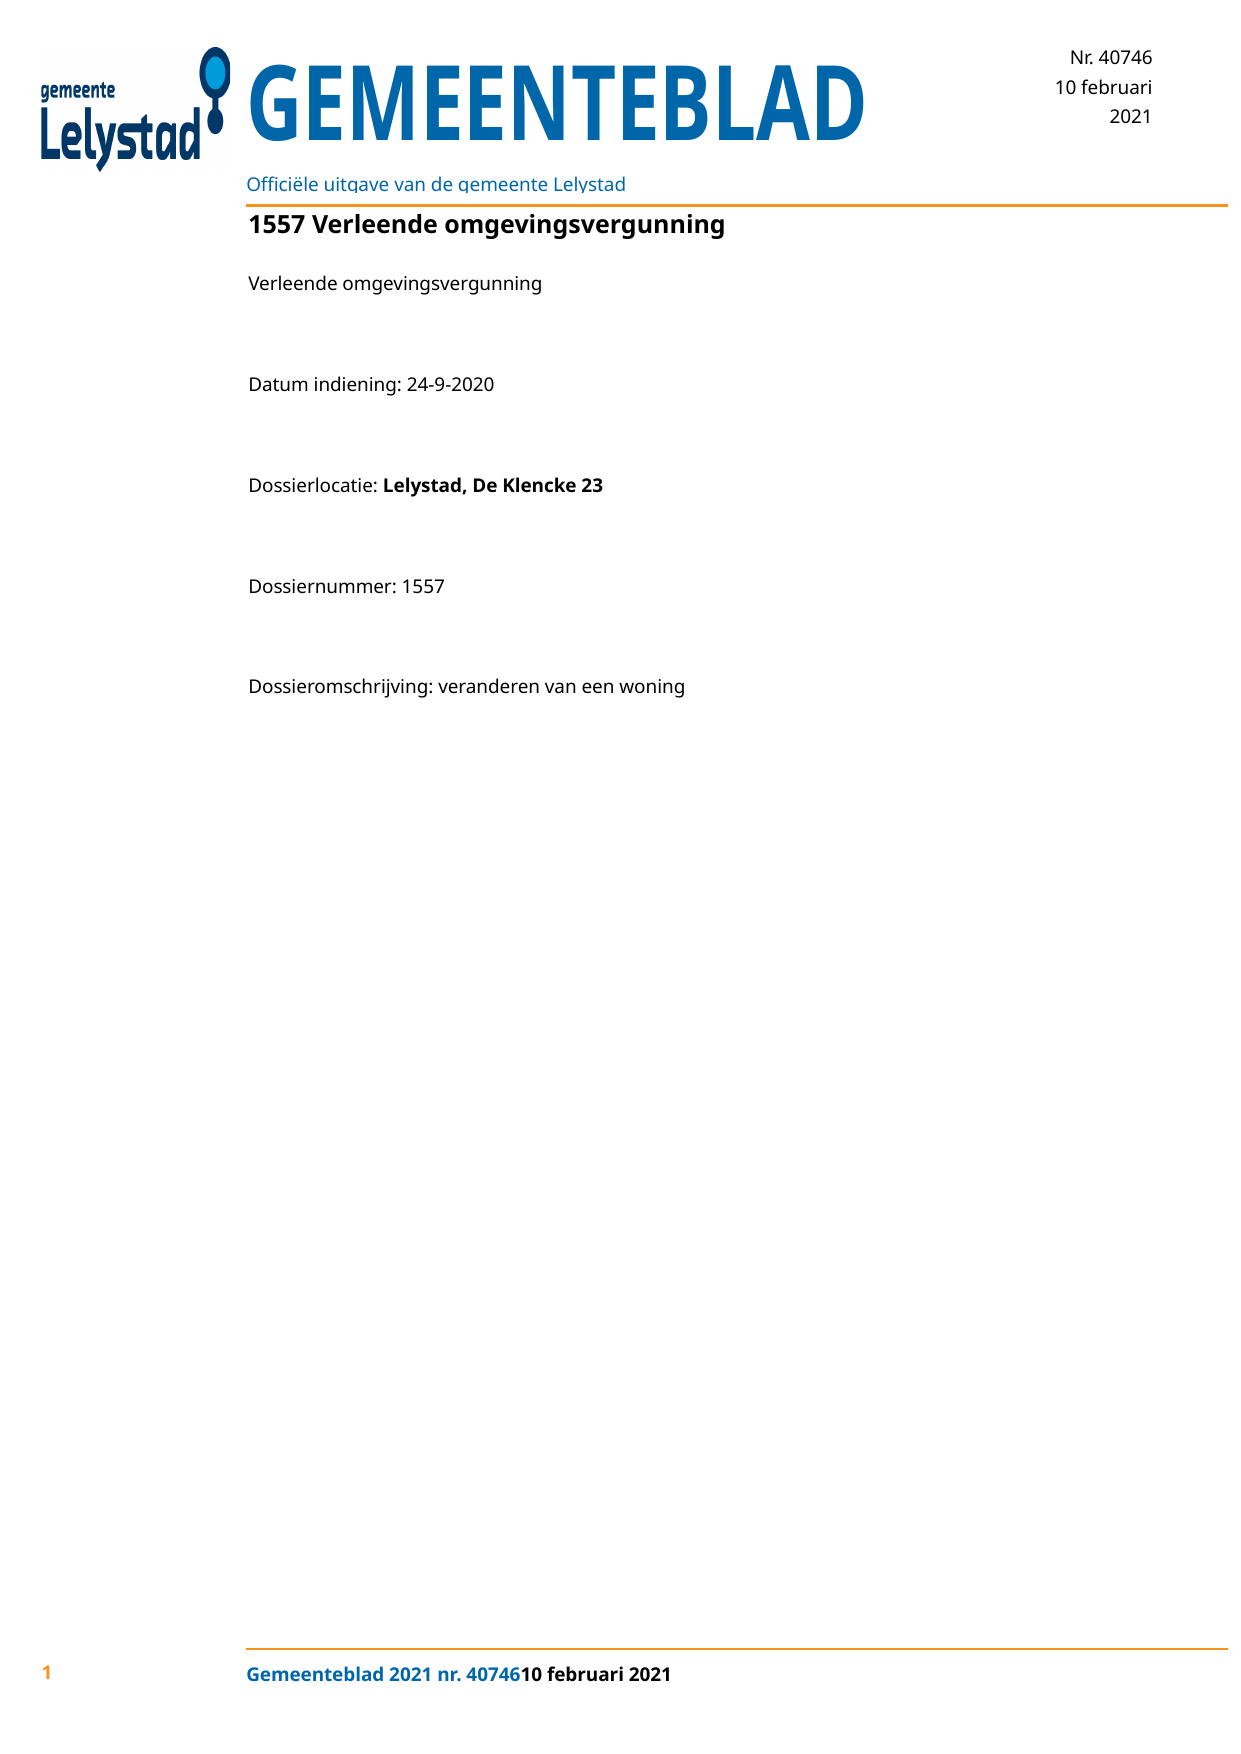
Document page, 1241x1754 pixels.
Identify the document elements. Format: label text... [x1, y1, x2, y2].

text Dossierlocatie: Lelystad, De Klencke 23 [248, 472, 1152, 498]
text 1557 Verleende omgevingsvergunning [248, 207, 1152, 241]
picture [41, 47, 231, 172]
text Datum indiening: 24-9-2020 [248, 371, 1152, 397]
text Dossiernummer: 1557 [248, 573, 1152, 598]
text Dossieromschrijving: veranderen van een woning [248, 674, 1152, 699]
text Verleende omgevingsvergunning [248, 270, 1152, 296]
